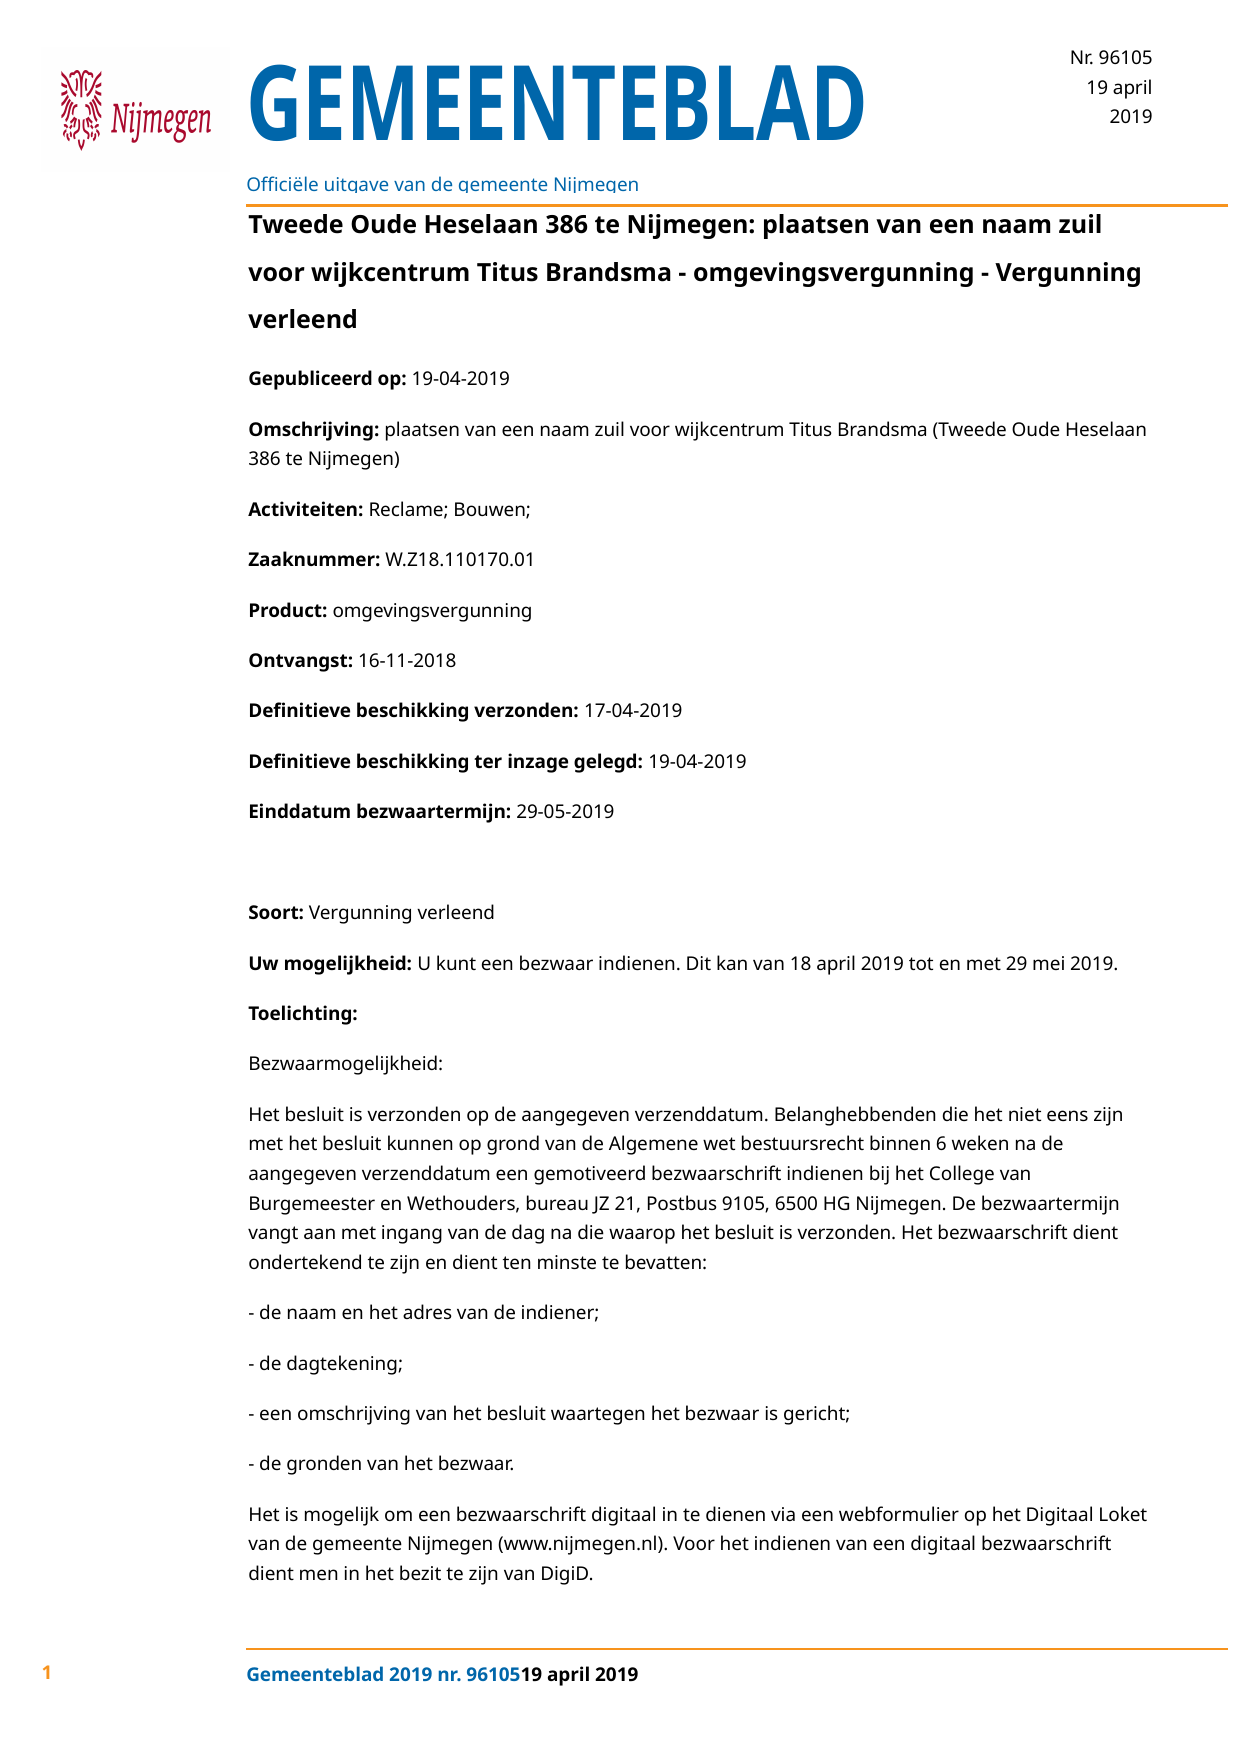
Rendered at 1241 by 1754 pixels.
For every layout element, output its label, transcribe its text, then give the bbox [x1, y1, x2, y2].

text Product: omgevingsvergunning [248, 597, 1152, 622]
text Definitieve beschikking ter inzage gelegd: 19-04-2019 [248, 748, 1152, 774]
text Einddatum bezwaartermijn: 29-05-2019 [248, 798, 1152, 824]
text Ontvangst: 16-11-2018 [248, 647, 1152, 673]
text Bezwaarmogelijkheid: [248, 1051, 1152, 1076]
text Soort: Vergunning verleend [248, 899, 1152, 925]
text Uw mogelijkheid: U kunt een bezwaar indienen. Dit kan van 18 april 2019 tot en met 29 mei 2019. [248, 950, 1152, 975]
text Toelichting: [248, 1000, 1152, 1026]
text - de naam en het adres van de indiener; [248, 1299, 1152, 1325]
text Definitieve beschikking verzonden: 17-04-2019 [248, 698, 1152, 723]
text Omschrijving: plaatsen van een naam zuil voor wijkcentrum Titus Brandsma (Tweede Oude Heselaan 386 te Nijmegen) [248, 416, 1152, 471]
text Gepubliceerd op: 19-04-2019 [248, 366, 1152, 391]
text Activiteiten: Reclame; Bouwen; [248, 496, 1152, 522]
picture [41, 47, 231, 172]
text Het besluit is verzonden op de aangegeven verzenddatum. Belanghebbenden die het niet eens zijn met het besluit kunnen op grond van de Algemene wet bestuursrecht binnen 6 weken na de aangegeven verzenddatum een gemotiveerd bezwaarschrift indienen bij het College van Burgemeester en Wethouders, bureau JZ 21, Postbus 9105, 6500 HG Nijmegen. De bezwaartermijn vangt aan met ingang van de dag na die waarop het besluit is verzonden. Het bezwaarschrift dient ondertekend te zijn en dient ten minste te bevatten: [248, 1101, 1152, 1274]
text Zaaknummer: W.Z18.110170.01 [248, 546, 1152, 572]
text - de dagtekening; [248, 1350, 1152, 1375]
text - een omschrijving van het besluit waartegen het bezwaar is gericht; [248, 1400, 1152, 1426]
text - de gronden van het bezwaar. [248, 1451, 1152, 1476]
text Tweede Oude Heselaan 386 te Nijmegen: plaatsen van een naam zuil voor wijkcentrum Titus Brandsma - omgevingsvergunning - Vergunning verleend [248, 207, 1152, 336]
text Het is mogelijk om een bezwaarschrift digitaal in te dienen via een webformulier op het Digitaal Loket van de gemeente Nijmegen (www.nijmegen.nl). Voor het indienen van een digitaal bezwaarschrift dient men in het bezit te zijn van DigiD. [248, 1501, 1152, 1586]
